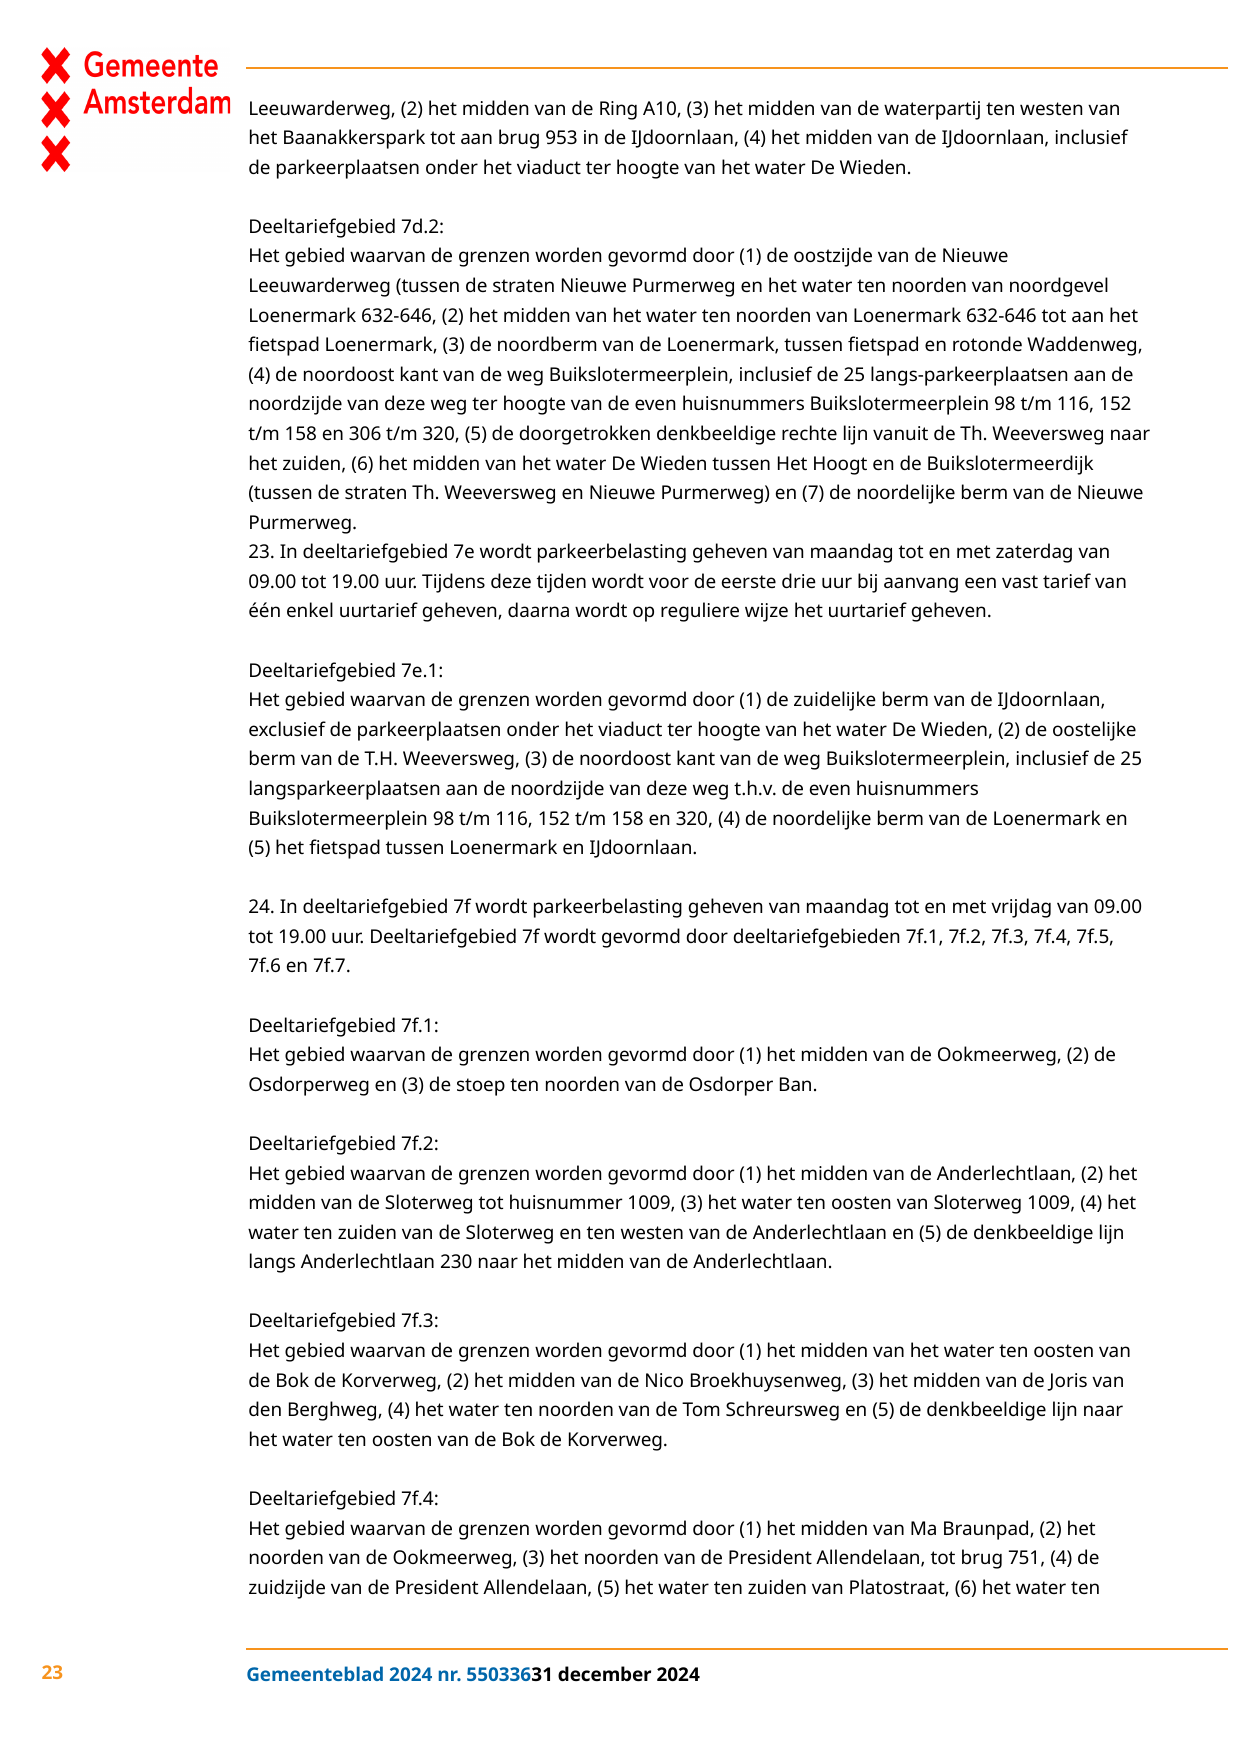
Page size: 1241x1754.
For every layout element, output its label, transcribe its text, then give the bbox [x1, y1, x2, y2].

text Deeltariefgebied 7e.1: [248, 657, 1152, 683]
text Het gebied waarvan de grenzen worden gevormd door (1) het midden van Ma Braunpad, (2) het noorden van de Ookmeerweg, (3) het noorden van de President Allendelaan, tot brug 751, (4) de zuidzijde van de President Allendelaan, (5) het water ten zuiden van Platostraat, (6) het water ten [248, 1515, 1152, 1600]
text Het gebied waarvan de grenzen worden gevormd door (1) het midden van de Anderlechtlaan, (2) het midden van de Sloterweg tot huisnummer 1009, (3) het water ten oosten van Sloterweg 1009, (4) het water ten zuiden van de Sloterweg en ten westen van de Anderlechtlaan en (5) de denkbeeldige lijn langs Anderlechtlaan 230 naar het midden van de Anderlechtlaan. [248, 1160, 1152, 1274]
text Het gebied waarvan de grenzen worden gevormd door (1) de zuidelijke berm van de IJdoornlaan, exclusief de parkeerplaatsen onder het viaduct ter hoogte van het water De Wieden, (2) de oostelijke berm van de T.H. Weeversweg, (3) de noordoost kant van de weg Buikslotermeerplein, inclusief de 25 langsparkeerplaatsen aan de noordzijde van deze weg t.h.v. de even huisnummers Buikslotermeerplein 98 t/m 116, 152 t/m 158 en 320, (4) de noordelijke berm van de Loenermark en (5) het fietspad tussen Loenermark en IJdoornlaan. [248, 686, 1152, 860]
text 24. In deeltariefgebied 7f wordt parkeerbelasting geheven van maandag tot en met vrijdag van 09.00 tot 19.00 uur. Deeltariefgebied 7f wordt gevormd door deeltariefgebieden 7f.1, 7f.2, 7f.3, 7f.4, 7f.5, 7f.6 en 7f.7. [248, 893, 1152, 978]
text Het gebied waarvan de grenzen worden gevormd door (1) de oostzijde van de Nieuwe Leeuwarderweg (tussen de straten Nieuwe Purmerweg en het water ten noorden van noordgevel Loenermark 632-646, (2) het midden van het water ten noorden van Loenermark 632-646 tot aan het fietspad Loenermark, (3) de noordberm van de Loenermark, tussen fietspad en rotonde Waddenweg, (4) de noordoost kant van de weg Buikslotermeerplein, inclusief de 25 langs-parkeerplaatsen aan de noordzijde van deze weg ter hoogte van de even huisnummers Buikslotermeerplein 98 t/m 116, 152 t/m 158 en 306 t/m 320, (5) de doorgetrokken denkbeeldige rechte lijn vanuit de Th. Weeversweg naar het zuiden, (6) het midden van het water De Wieden tussen Het Hoogt en de Buikslotermeerdijk (tussen de straten Th. Weeversweg en Nieuwe Purmerweg) en (7) de noordelijke berm van de Nieuwe Purmerweg. [248, 243, 1152, 535]
text 23. In deeltariefgebied 7e wordt parkeerbelasting geheven van maandag tot en met zaterdag van 09.00 tot 19.00 uur. Tijdens deze tijden wordt voor de eerste drie uur bij aanvang een vast tarief van één enkel uurtarief geheven, daarna wordt op reguliere wijze het uurtarief geheven. [248, 538, 1152, 623]
text Deeltariefgebied 7d.2: [248, 213, 1152, 239]
text Deeltariefgebied 7f.2: [248, 1130, 1152, 1156]
text Het gebied waarvan de grenzen worden gevormd door (1) het midden van het water ten oosten van de Bok de Korverweg, (2) het midden van de Nico Broekhuysenweg, (3) het midden van de Joris van den Berghweg, (4) het water ten noorden van de Tom Schreursweg en (5) de denkbeeldige lijn naar het water ten oosten van de Bok de Korverweg. [248, 1337, 1152, 1452]
picture [41, 47, 231, 172]
text Deeltariefgebied 7f.3: [248, 1308, 1152, 1333]
text Deeltariefgebied 7f.4: [248, 1485, 1152, 1511]
text Leeuwarderweg, (2) het midden van de Ring A10, (3) het midden van de waterpartij ten westen van het Baanakkerspark tot aan brug 953 in de IJdoornlaan, (4) het midden van de IJdoornlaan, inclusief de parkeerplaatsen onder het viaduct ter hoogte van het water De Wieden. [248, 95, 1152, 180]
text Deeltariefgebied 7f.1: [248, 1012, 1152, 1038]
text Het gebied waarvan de grenzen worden gevormd door (1) het midden van de Ookmeerweg, (2) de Osdorperweg en (3) de stoep ten noorden van de Osdorper Ban. [248, 1041, 1152, 1097]
